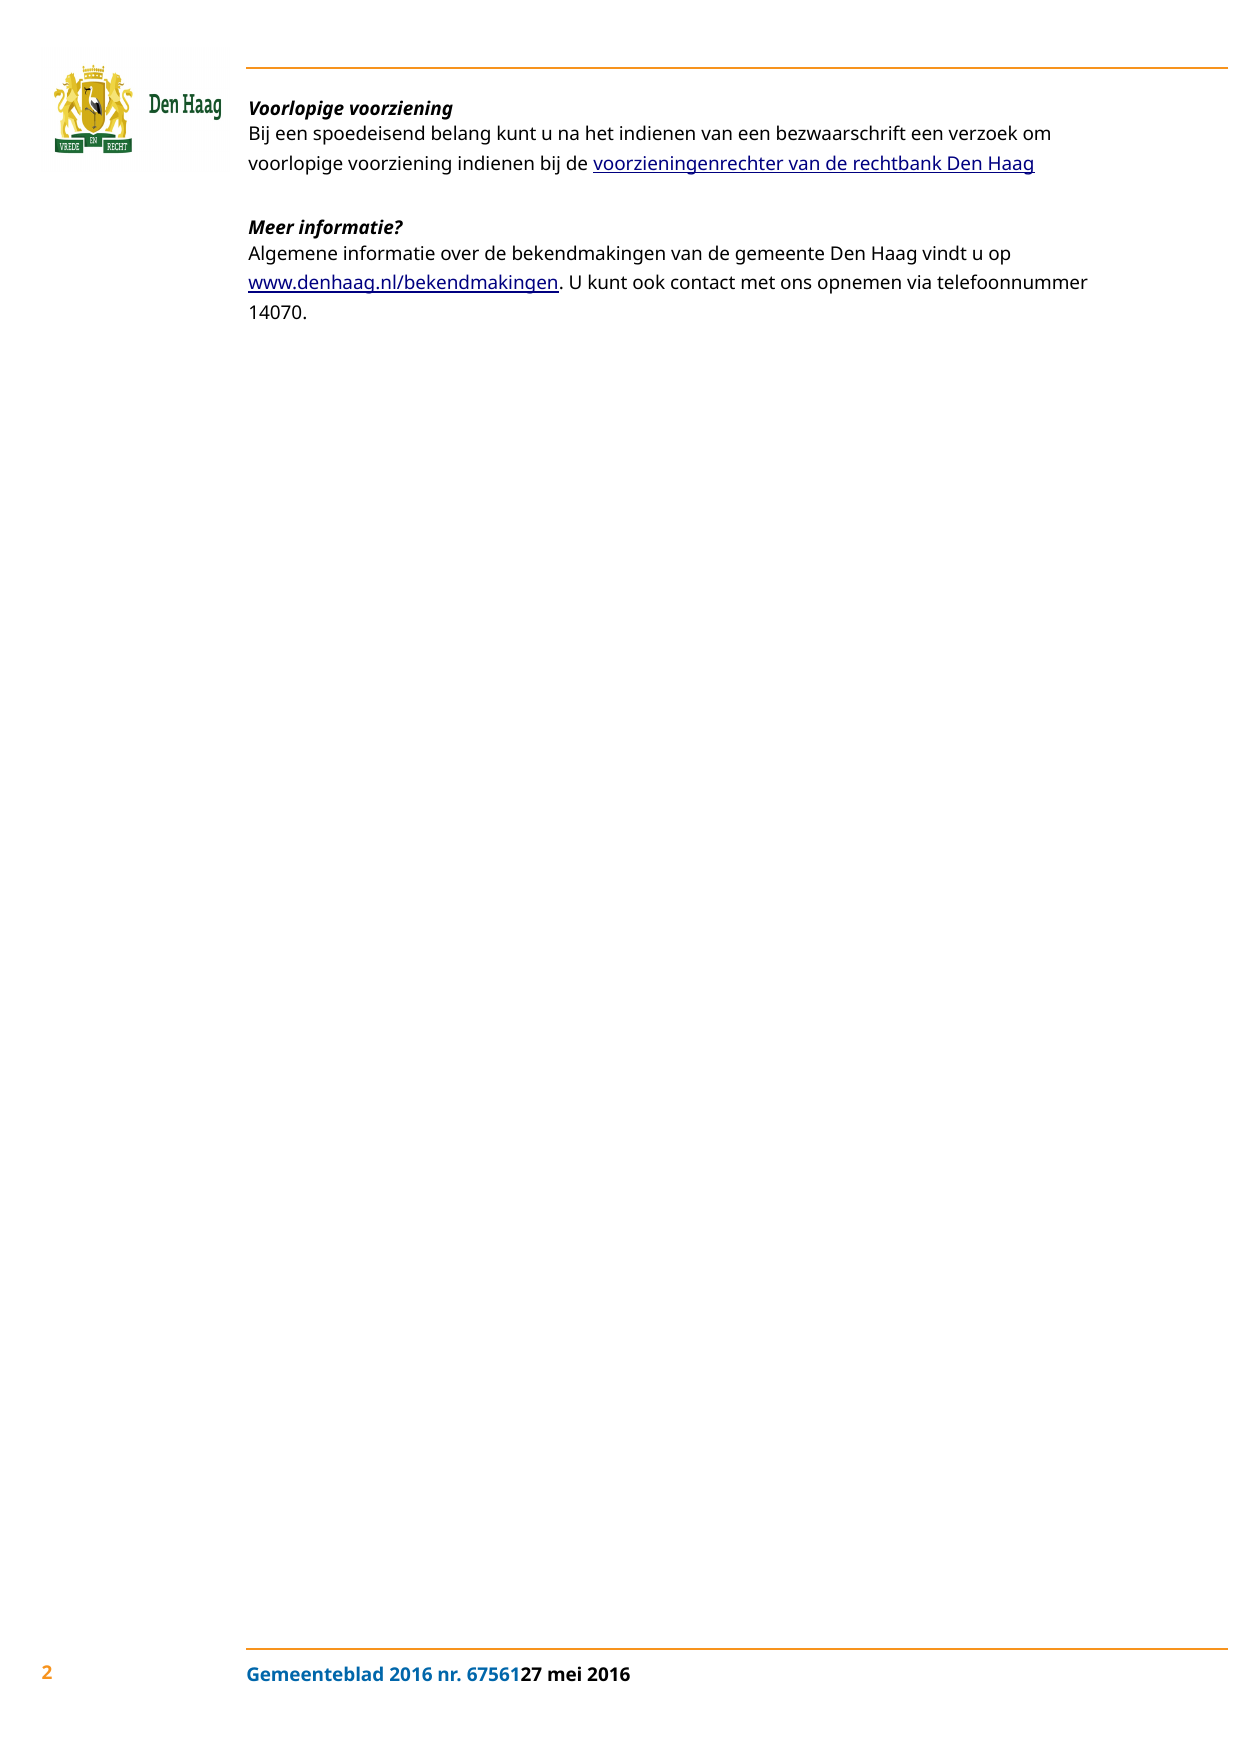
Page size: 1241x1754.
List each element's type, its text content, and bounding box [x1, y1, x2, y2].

text Bij een spoedeisend belang kunt u na het indienen van een bezwaarschrift een verzoek om voorlopige voorziening indienen bij de voorzieningenrechter van de rechtbank Den Haag [248, 121, 1152, 176]
picture [41, 47, 231, 172]
text Algemene informatie over de bekendmakingen van de gemeente Den Haag vindt u op www.denhaag.nl/bekendmakingen. U kunt ook contact met ons opnemen via telefoonnummer 14070. [248, 240, 1152, 325]
text Voorlopige voorziening [248, 95, 1152, 121]
text Meer informatie? [248, 214, 1152, 240]
